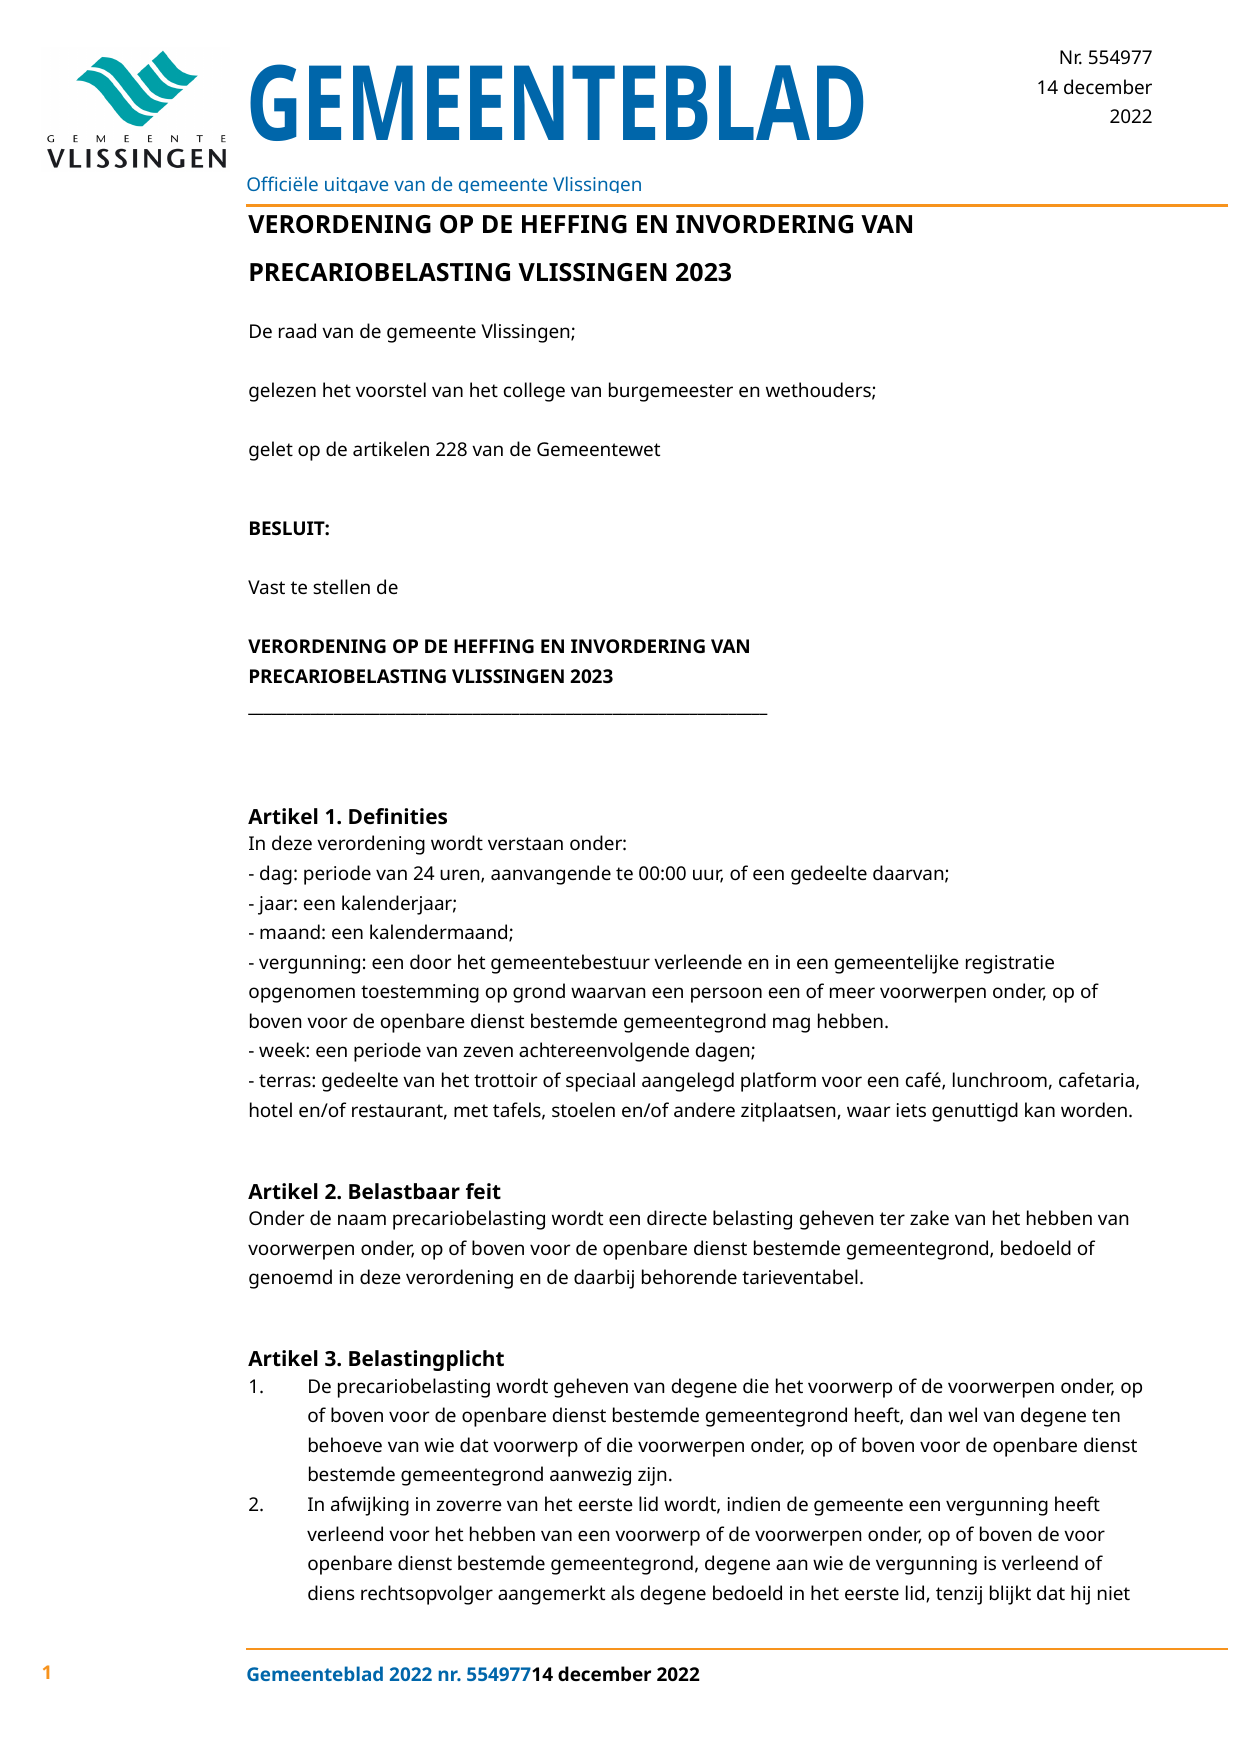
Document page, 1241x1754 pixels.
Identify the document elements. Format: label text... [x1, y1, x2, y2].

list In afwijking in zoverre van het eerste lid wordt, indien de gemeente een vergunning heeft verleend voor het hebben van een voorwerp of de voorwerpen onder, op of boven de voor openbare dienst bestemde gemeentegrond, degene aan wie de vergunning is verleend of diens rechtsopvolger aangemerkt als degene bedoeld in het eerste lid, tenzij blijkt dat hij niet [248, 1491, 1152, 1606]
text - terras: gedeelte van het trottoir of speciaal aangelegd platform voor een café, lunchroom, cafetaria, hotel en/of restaurant, met tafels, stoelen en/of andere zitplaatsen, waar iets genuttigd kan worden. [248, 1067, 1152, 1123]
text BESLUIT: [248, 515, 1152, 541]
text VERORDENING OP DE HEFFING EN INVORDERING VAN [248, 633, 1152, 659]
text VERORDENING OP DE HEFFING EN INVORDERING VAN PRECARIOBELASTING VLISSINGEN 2023 [248, 207, 1152, 288]
text gelet op de artikelen 228 van de Gemeentewet [248, 436, 1152, 462]
text In deze verordening wordt verstaan onder: [248, 831, 1152, 856]
list De precariobelasting wordt geheven van degene die het voorwerp of de voorwerpen onder, op of boven voor de openbare dienst bestemde gemeentegrond heeft, dan wel van degene ten behoeve van wie dat voorwerp of die voorwerpen onder, op of boven voor de openbare dienst bestemde gemeentegrond aanwezig zijn. [248, 1373, 1152, 1487]
text - jaar: een kalenderjaar; [248, 890, 1152, 916]
text - maand: een kalendermaand; [248, 919, 1152, 945]
text Onder de naam precariobelasting wordt een directe belasting geheven ter zake van het hebben van voorwerpen onder, op of boven voor de openbare dienst bestemde gemeentegrond, bedoeld of genoemd in deze verordening en de daarbij behorende tarieventabel. [248, 1205, 1152, 1290]
text Vast te stellen de [248, 574, 1152, 600]
text Artikel 2. Belastbaar feit [248, 1177, 1152, 1205]
text - vergunning: een door het gemeentebestuur verleende en in een gemeentelijke registratie opgenomen toestemming op grond waarvan een persoon een of meer voorwerpen onder, op of boven voor de openbare dienst bestemde gemeentegrond mag hebben. [248, 949, 1152, 1034]
text ___________________________________________________________________ [248, 693, 1152, 718]
text gelezen het voorstel van het college van burgemeester en wethouders; [248, 377, 1152, 403]
text - week: een periode van zeven achtereenvolgende dagen; [248, 1038, 1152, 1063]
text - dag: periode van 24 uren, aanvangende te 00:00 uur, of een gedeelte daarvan; [248, 860, 1152, 886]
picture [41, 47, 231, 172]
text De raad van de gemeente Vlissingen; [248, 318, 1152, 344]
text PRECARIOBELASTING VLISSINGEN 2023 [248, 663, 1152, 689]
text Artikel 1. Definities [248, 802, 1152, 831]
text Artikel 3. Belastingplicht [248, 1344, 1152, 1373]
